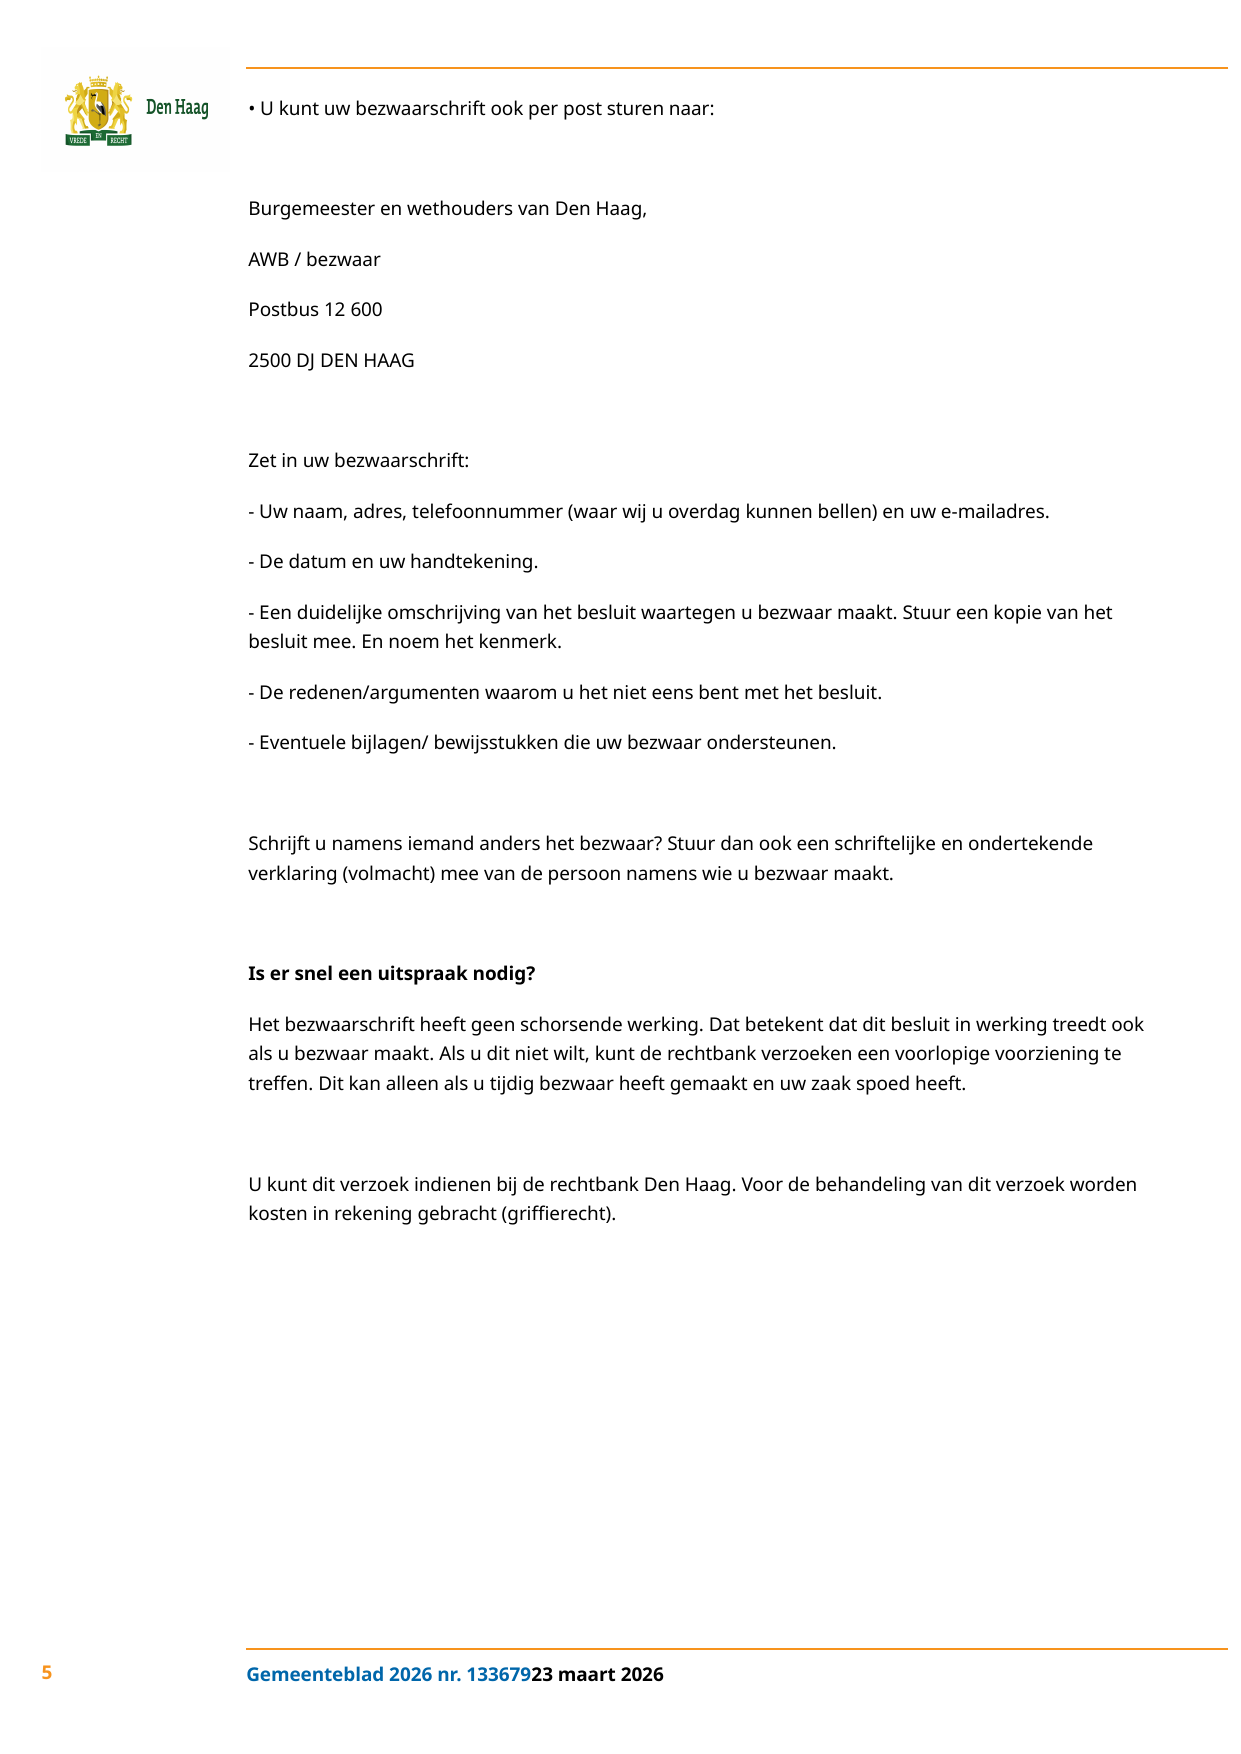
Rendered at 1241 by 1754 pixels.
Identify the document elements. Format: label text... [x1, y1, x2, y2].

text 2500 DJ DEN HAAG [248, 347, 1152, 373]
text - De redenen/argumenten waarom u het niet eens bent met het besluit. [248, 679, 1152, 705]
text U kunt dit verzoek indienen bij de rechtbank Den Haag. Voor de behandeling van dit verzoek worden kosten in rekening gebracht (griffierecht). [248, 1171, 1152, 1226]
text - De datum en uw handtekening. [248, 548, 1152, 574]
text Postbus 12 600 [248, 296, 1152, 322]
text AWB / bezwaar [248, 246, 1152, 272]
text - Uw naam, adres, telefoonnummer (waar wij u overdag kunnen bellen) en uw e-mailadres. [248, 498, 1152, 524]
text Zet in uw bezwaarschrift: [248, 448, 1152, 473]
text Burgemeester en wethouders van Den Haag, [248, 196, 1152, 221]
text Het bezwaarschrift heeft geen schorsende werking. Dat betekent dat dit besluit in werking treedt ook als u bezwaar maakt. Als u dit niet wilt, kunt de rechtbank verzoeken een voorlopige voorziening te treffen. Dit kan alleen als u tijdig bezwaar heeft gemaakt en uw zaak spoed heeft. [248, 1011, 1152, 1096]
text • U kunt uw bezwaarschrift ook per post sturen naar: [248, 95, 1152, 121]
text - Een duidelijke omschrijving van het besluit waartegen u bezwaar maakt. Stuur een kopie van het besluit mee. En noem het kenmerk. [248, 599, 1152, 654]
text - Eventuele bijlagen/ bewijsstukken die uw bezwaar ondersteunen. [248, 729, 1152, 755]
picture [41, 47, 231, 172]
text Is er snel een uitspraak nodig? [248, 961, 1152, 986]
text Schrijft u namens iemand anders het bezwaar? Stuur dan ook een schriftelijke en ondertekende verklaring (volmacht) mee van de persoon namens wie u bezwaar maakt. [248, 830, 1152, 886]
